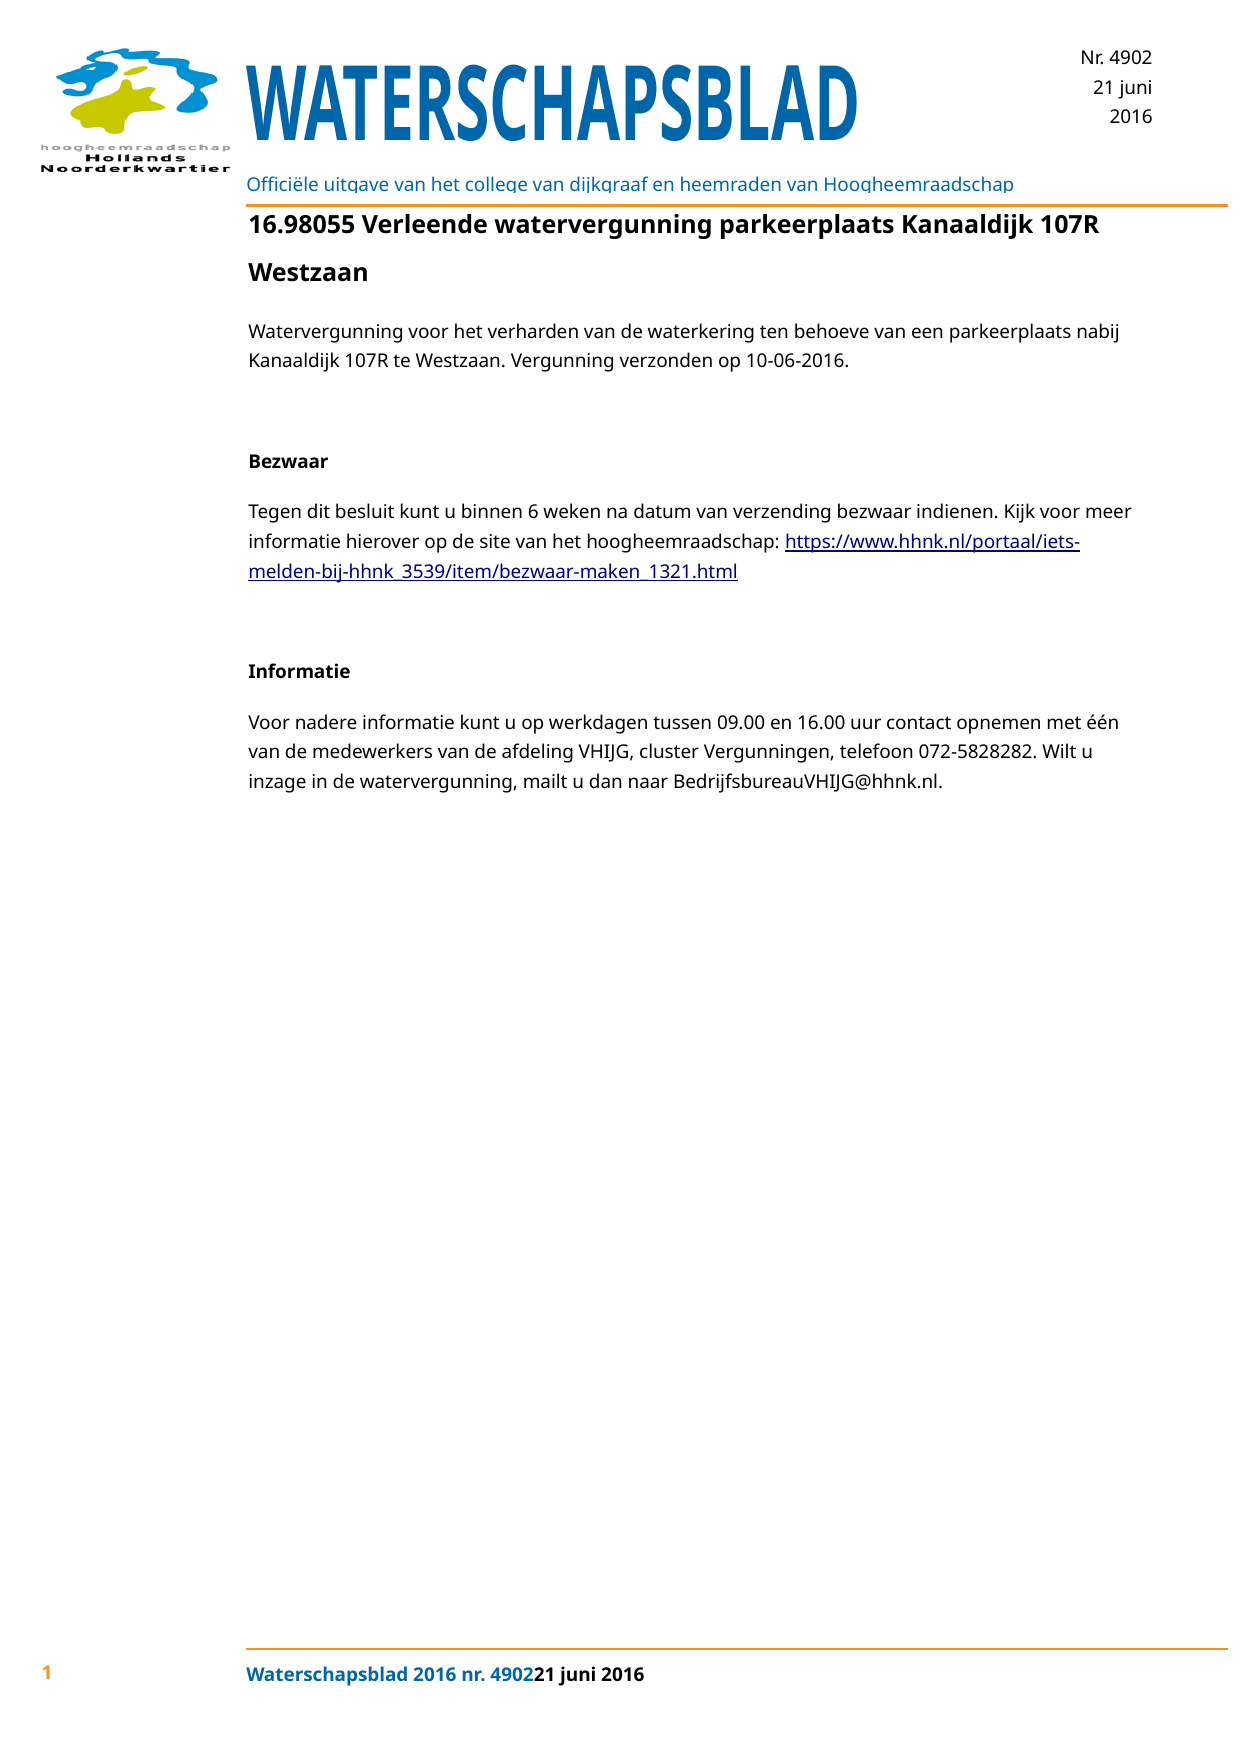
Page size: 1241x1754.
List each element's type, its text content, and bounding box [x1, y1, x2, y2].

text Voor nadere informatie kunt u op werkdagen tussen 09.00 en 16.00 uur contact opnemen met één van de medewerkers van de afdeling VHIJG, cluster Vergunningen, telefoon 072-5828282. Wilt u inzage in de watervergunning, mailt u dan naar BedrijfsbureauVHIJG@hhnk.nl. [248, 709, 1152, 794]
text Bezwaar [248, 448, 1152, 474]
text 16.98055 Verleende watervergunning parkeerplaats Kanaaldijk 107R Westzaan [248, 207, 1152, 288]
text Tegen dit besluit kunt u binnen 6 weken na datum van verzending bezwaar indienen. Kijk voor meer informatie hierover op de site van het hoogheemraadschap: https://www.hhnk.nl/portaal/iets-melden-bij-hhnk_3539/item/bezwaar-maken_1321.html [248, 499, 1152, 584]
text Informatie [248, 659, 1152, 684]
picture [41, 47, 231, 172]
text Watervergunning voor het verharden van de waterkering ten behoeve van een parkeerplaats nabij Kanaaldijk 107R te Westzaan. Vergunning verzonden op 10-06-2016. [248, 318, 1152, 373]
